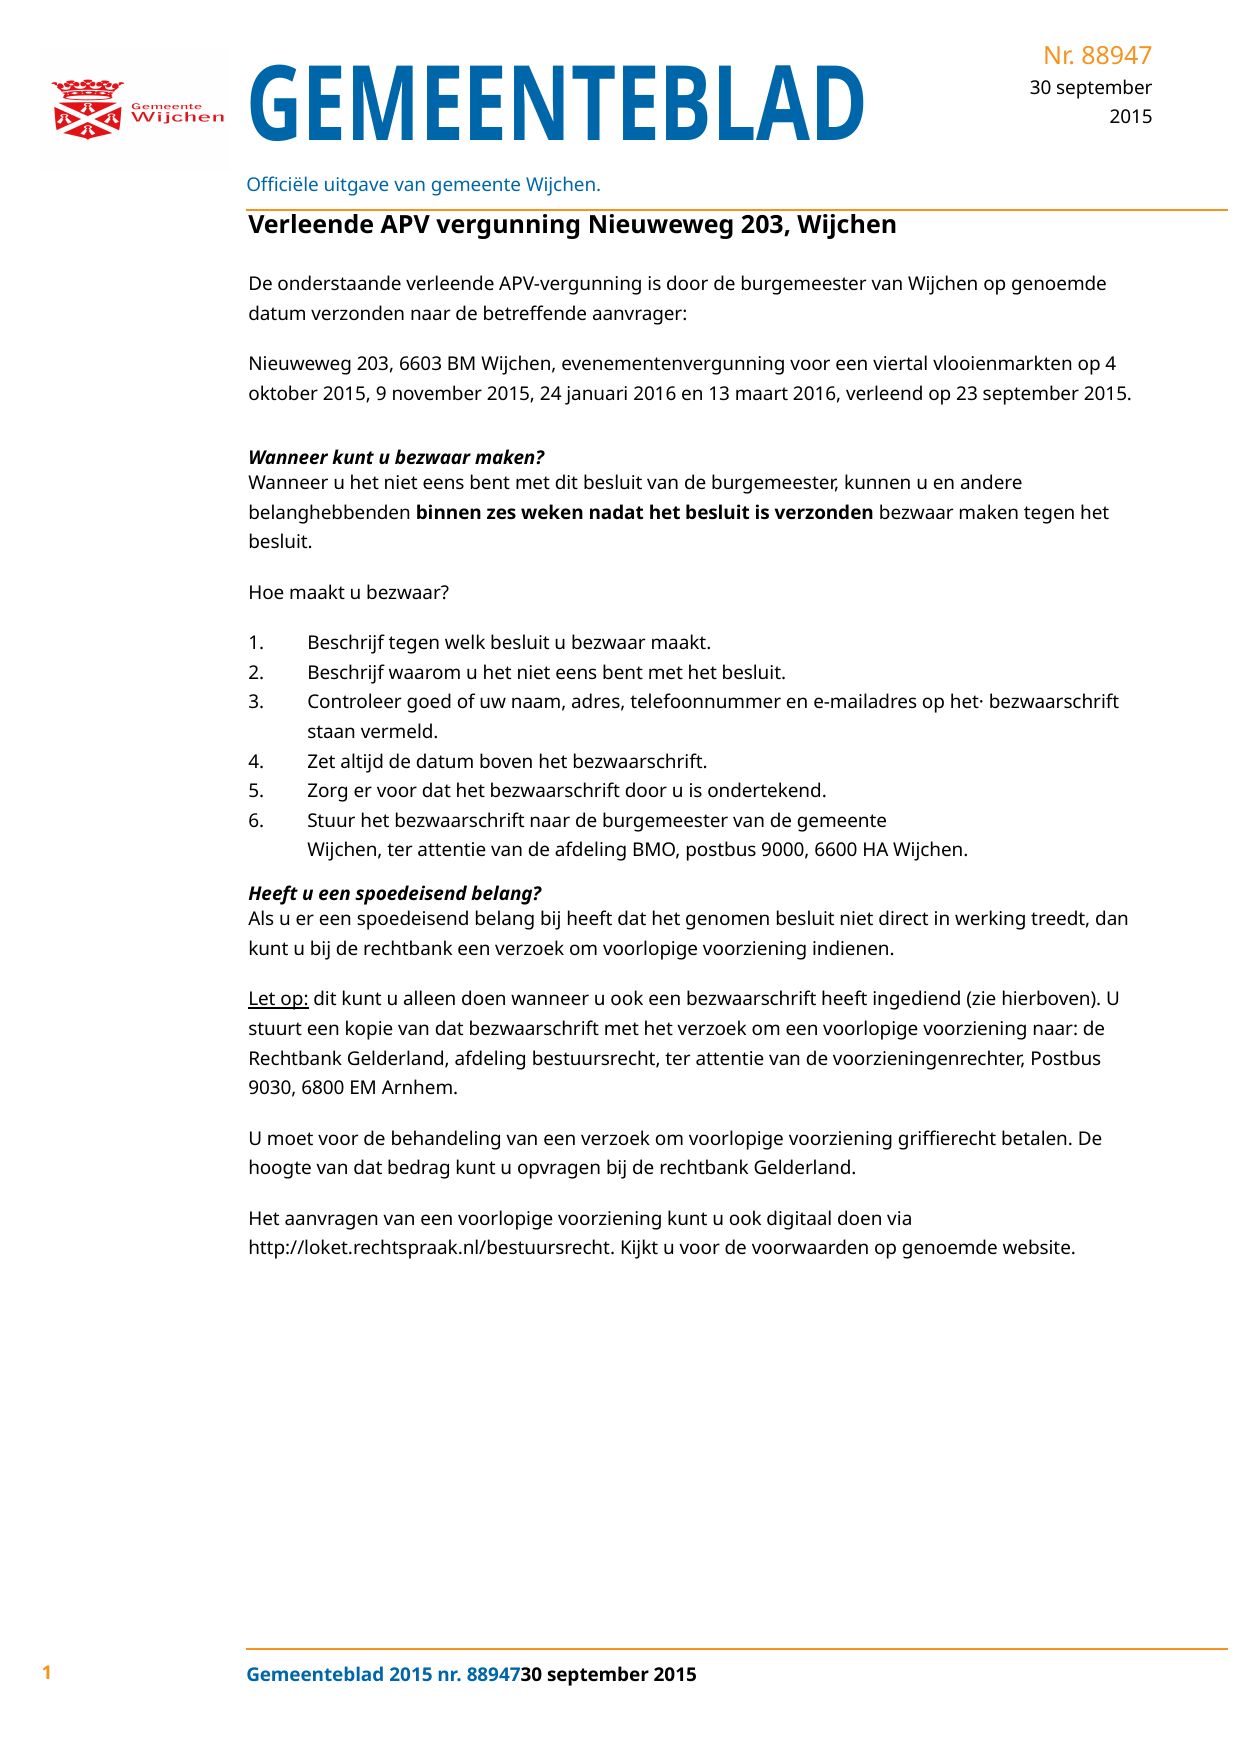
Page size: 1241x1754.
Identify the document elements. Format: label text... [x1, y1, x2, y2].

text U moet voor de behandeling van een verzoek om voorlopige voorziening griffierecht betalen. De hoogte van dat bedrag kunt u opvragen bij de rechtbank Gelderland. [248, 1125, 1152, 1180]
list Zet altijd de datum boven het bezwaarschrift. [248, 748, 1152, 774]
text Heeft u een spoedeisend belang? [248, 880, 1152, 906]
list Wijchen, ter attentie van de afdeling BMO, postbus 9000, 6600 HA Wijchen. [248, 837, 1152, 862]
text Let op: dit kunt u alleen doen wanneer u ook een bezwaarschrift heeft ingediend (zie hierboven). U stuurt een kopie van dat bezwaarschrift met het verzoek om een voorlopige voorziening naar: de Rechtbank Gelderland, afdeling bestuursrecht, ter attentie van de voorzieningenrechter, Postbus 9030, 6800 EM Arnhem. [248, 986, 1152, 1100]
list Controleer goed of uw naam, adres, telefoonnummer en e-mailadres op het· bezwaarschrift staan vermeld. [248, 689, 1152, 744]
text De onderstaande verleende APV-vergunning is door de burgemeester van Wijchen op genoemde datum verzonden naar de betreffende aanvrager: [248, 270, 1152, 326]
list Stuur het bezwaarschrift naar de burgemeester van de gemeente [248, 807, 1152, 833]
text Nieuweweg 203, 6603 BM Wijchen, evenementenvergunning voor een viertal vlooienmarkten op 4 oktober 2015, 9 november 2015, 24 januari 2016 en 13 maart 2016, verleend op 23 september 2015. [248, 350, 1152, 406]
text Wanneer kunt u bezwaar maken? [248, 444, 1152, 469]
text Hoe maakt u bezwaar? [248, 579, 1152, 605]
list Beschrijf waarom u het niet eens bent met het besluit. [248, 659, 1152, 685]
text Wanneer u het niet eens bent met dit besluit van de burgemeester, kunnen u en andere belanghebbenden binnen zes weken nadat het besluit is verzonden bezwaar maken tegen het besluit. [248, 469, 1152, 554]
text Verleende APV vergunning Nieuweweg 203, Wijchen [248, 211, 1152, 241]
picture [41, 47, 231, 172]
list Beschrijf tegen welk besluit u bezwaar maakt. [248, 629, 1152, 655]
text Als u er een spoedeisend belang bij heeft dat het genomen besluit niet direct in werking treedt, dan kunt u bij de rechtbank een verzoek om voorlopige voorziening indienen. [248, 906, 1152, 961]
list Zorg er voor dat het bezwaarschrift door u is ondertekend. [248, 777, 1152, 803]
text Het aanvragen van een voorlopige voorziening kunt u ook digitaal doen via http://loket.rechtspraak.nl/bestuursrecht. Kijkt u voor de voorwaarden op genoemde website. [248, 1205, 1152, 1260]
